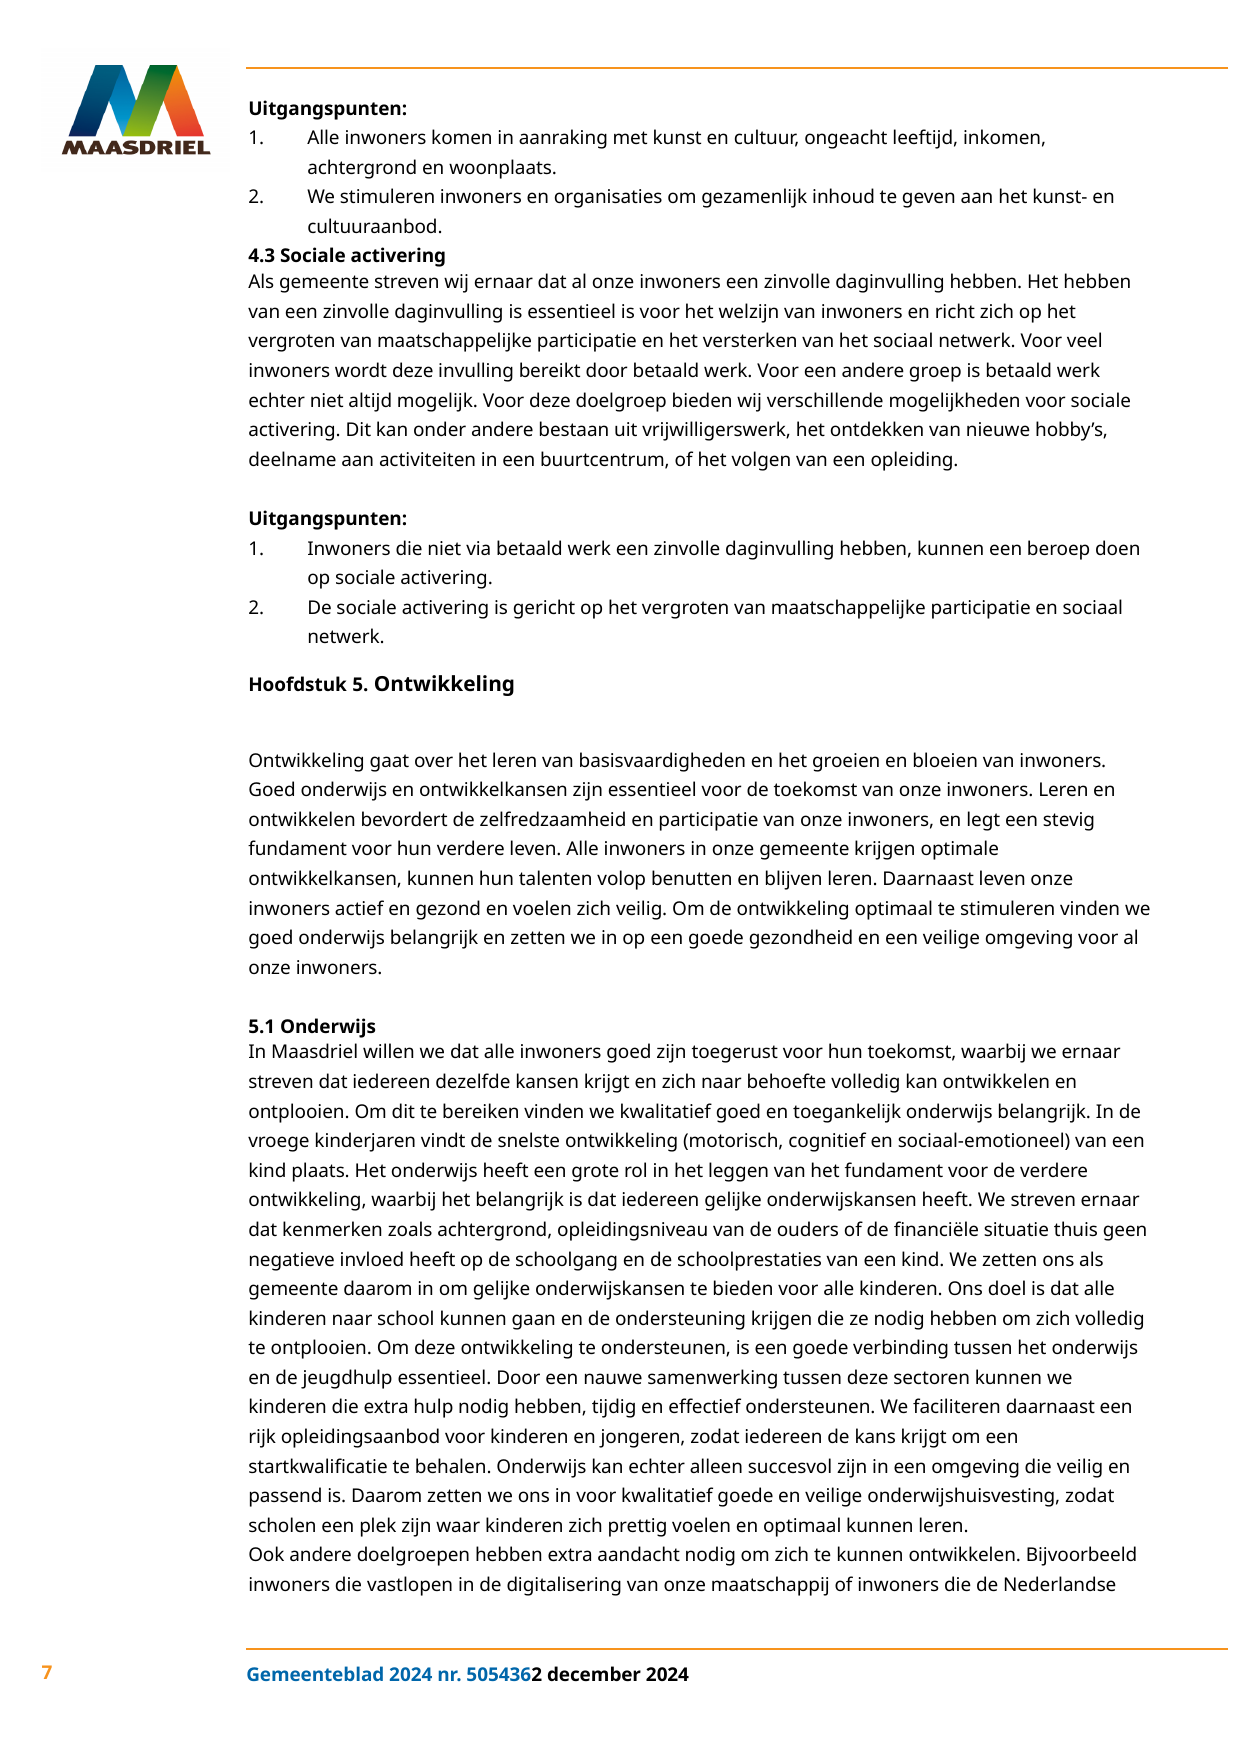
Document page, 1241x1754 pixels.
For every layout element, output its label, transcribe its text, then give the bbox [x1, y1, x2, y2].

text Uitgangspunten: [248, 95, 1152, 121]
text Ontwikkeling gaat over het leren van basisvaardigheden en het groeien en bloeien van inwoners. Goed onderwijs en ontwikkelkansen zijn essentieel voor de toekomst van onze inwoners. Leren en ontwikkelen bevordert de zelfredzaamheid en participatie van onze inwoners, en legt een stevig fundament voor hun verdere leven. Alle inwoners in onze gemeente krijgen optimale ontwikkelkansen, kunnen hun talenten volop benutten en blijven leren. Daarnaast leven onze inwoners actief en gezond en voelen zich veilig. Om de ontwikkeling optimaal te stimuleren vinden we goed onderwijs belangrijk en zetten we in op een goede gezondheid en een veilige omgeving voor al onze inwoners. [248, 747, 1152, 979]
text Uitgangspunten: [248, 505, 1152, 531]
text Hoofdstuk 5. Ontwikkeling [248, 669, 1152, 697]
text Als gemeente streven wij ernaar dat al onze inwoners een zinvolle daginvulling hebben. Het hebben van een zinvolle daginvulling is essentieel is voor het welzijn van inwoners en richt zich op het vergroten van maatschappelijke participatie en het versterken van het sociaal netwerk. Voor veel inwoners wordt deze invulling bereikt door betaald werk. Voor een andere groep is betaald werk echter niet altijd mogelijk. Voor deze doelgroep bieden wij verschillende mogelijkheden voor sociale activering. Dit kan onder andere bestaan uit vrijwilligerswerk, het ontdekken van nieuwe hobby’s, deelname aan activiteiten in een buurtcentrum, of het volgen van een opleiding. [248, 268, 1152, 472]
text In Maasdriel willen we dat alle inwoners goed zijn toegerust voor hun toekomst, waarbij we ernaar streven dat iedereen dezelfde kansen krijgt en zich naar behoefte volledig kan ontwikkelen en ontplooien. Om dit te bereiken vinden we kwalitatief goed en toegankelijk onderwijs belangrijk. In de vroege kinderjaren vindt de snelste ontwikkeling (motorisch, cognitief en sociaal-emotioneel) van een kind plaats. Het onderwijs heeft een grote rol in het leggen van het fundament voor de verdere ontwikkeling, waarbij het belangrijk is dat iedereen gelijke onderwijskansen heeft. We streven ernaar dat kenmerken zoals achtergrond, opleidingsniveau van de ouders of de financiële situatie thuis geen negatieve invloed heeft op de schoolgang en de schoolprestaties van een kind. We zetten ons als gemeente daarom in om gelijke onderwijskansen te bieden voor alle kinderen. Ons doel is dat alle kinderen naar school kunnen gaan en de ondersteuning krijgen die ze nodig hebben om zich volledig te ontplooien. Om deze ontwikkeling te ondersteunen, is een goede verbinding tussen het onderwijs en de jeugdhulp essentieel. Door een nauwe samenwerking tussen deze sectoren kunnen we kinderen die extra hulp nodig hebben, tijdig en effectief ondersteunen. We faciliteren daarnaast een rijk opleidingsaanbod voor kinderen en jongeren, zodat iedereen de kans krijgt om een startkwalificatie te behalen. Onderwijs kan echter alleen succesvol zijn in een omgeving die veilig en passend is. Daarom zetten we ons in voor kwalitatief goede en veilige onderwijshuisvesting, zodat scholen een plek zijn waar kinderen zich prettig voelen en optimaal kunnen leren. [248, 1039, 1152, 1538]
text Ook andere doelgroepen hebben extra aandacht nodig om zich te kunnen ontwikkelen. Bijvoorbeeld inwoners die vastlopen in de digitalisering van onze maatschappij of inwoners die de Nederlandse [248, 1542, 1152, 1597]
list Inwoners die niet via betaald werk een zinvolle daginvulling hebben, kunnen een beroep doen op sociale activering. [248, 535, 1152, 590]
text 5.1 Onderwijs [248, 1013, 1152, 1039]
list We stimuleren inwoners en organisaties om gezamenlijk inhoud te geven aan het kunst- en cultuuraanbod. [248, 183, 1152, 239]
picture [41, 47, 231, 172]
list De sociale activering is gericht op het vergroten van maatschappelijke participatie en sociaal netwerk. [248, 594, 1152, 649]
list Alle inwoners komen in aanraking met kunst en cultuur, ongeacht leeftijd, inkomen, achtergrond en woonplaats. [248, 124, 1152, 180]
text 4.3 Sociale activering [248, 243, 1152, 268]
